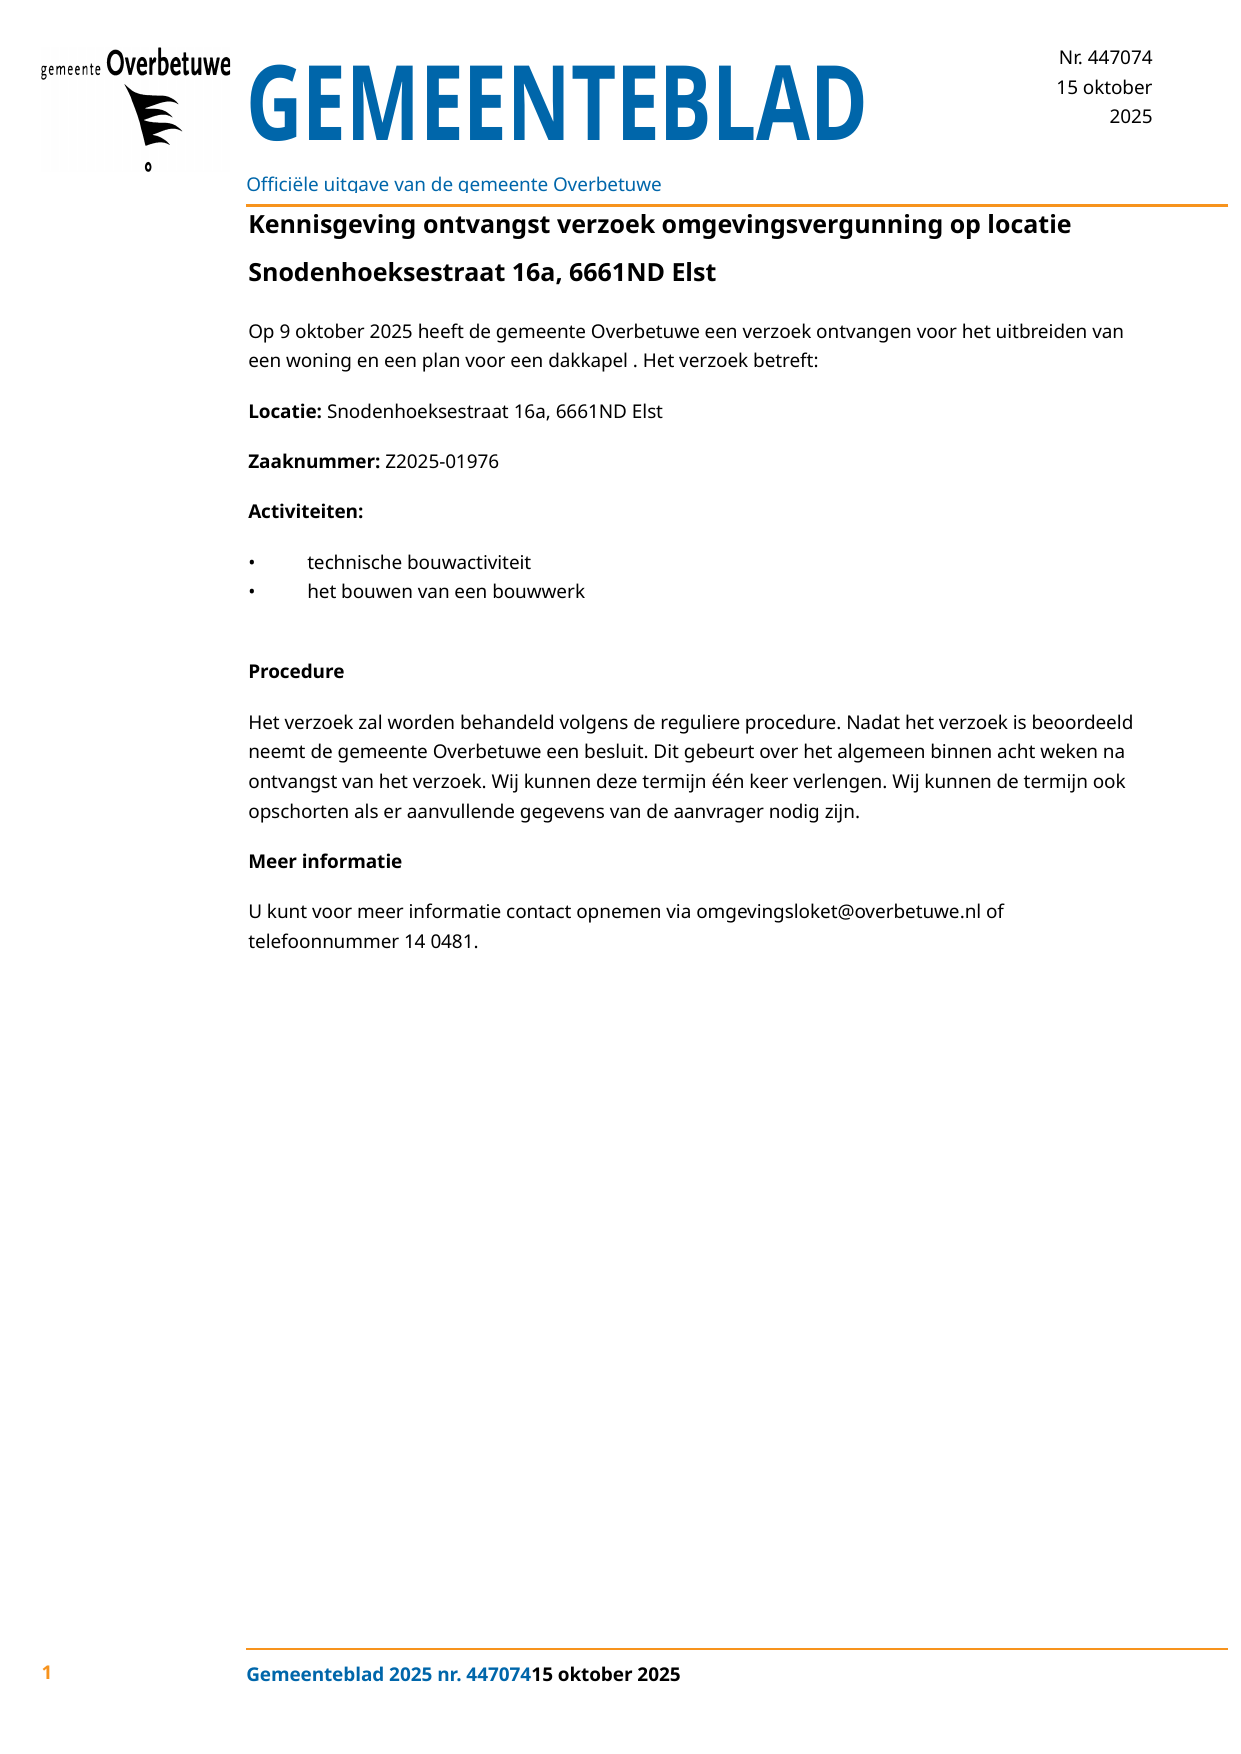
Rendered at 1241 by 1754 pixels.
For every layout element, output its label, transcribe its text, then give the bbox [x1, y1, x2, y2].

text Kennisgeving ontvangst verzoek omgevingsvergunning op locatie Snodenhoeksestraat 16a, 6661ND Elst [248, 207, 1152, 288]
list technische bouwactiviteit [248, 549, 1152, 575]
text Activiteiten: [248, 499, 1152, 524]
list het bouwen van een bouwwerk [248, 579, 1152, 604]
text Meer informatie [248, 848, 1152, 874]
text Locatie: Snodenhoeksestraat 16a, 6661ND Elst [248, 398, 1152, 424]
text Het verzoek zal worden behandeld volgens de reguliere procedure. Nadat het verzoek is beoordeeld neemt de gemeente Overbetuwe een besluit. Dit gebeurt over het algemeen binnen acht weken na ontvangst van het verzoek. Wij kunnen deze termijn één keer verlengen. Wij kunnen de termijn ook opschorten als er aanvullende gegevens van de aanvrager nodig zijn. [248, 709, 1152, 824]
text Procedure [248, 659, 1152, 684]
text U kunt voor meer informatie contact opnemen via omgevingsloket@overbetuwe.nl of telefoonnummer 14 0481. [248, 899, 1152, 954]
text Zaaknummer: Z2025-01976 [248, 448, 1152, 474]
text Op 9 oktober 2025 heeft de gemeente Overbetuwe een verzoek ontvangen voor het uitbreiden van een woning en een plan voor een dakkapel . Het verzoek betreft: [248, 318, 1152, 373]
picture [41, 47, 231, 172]
